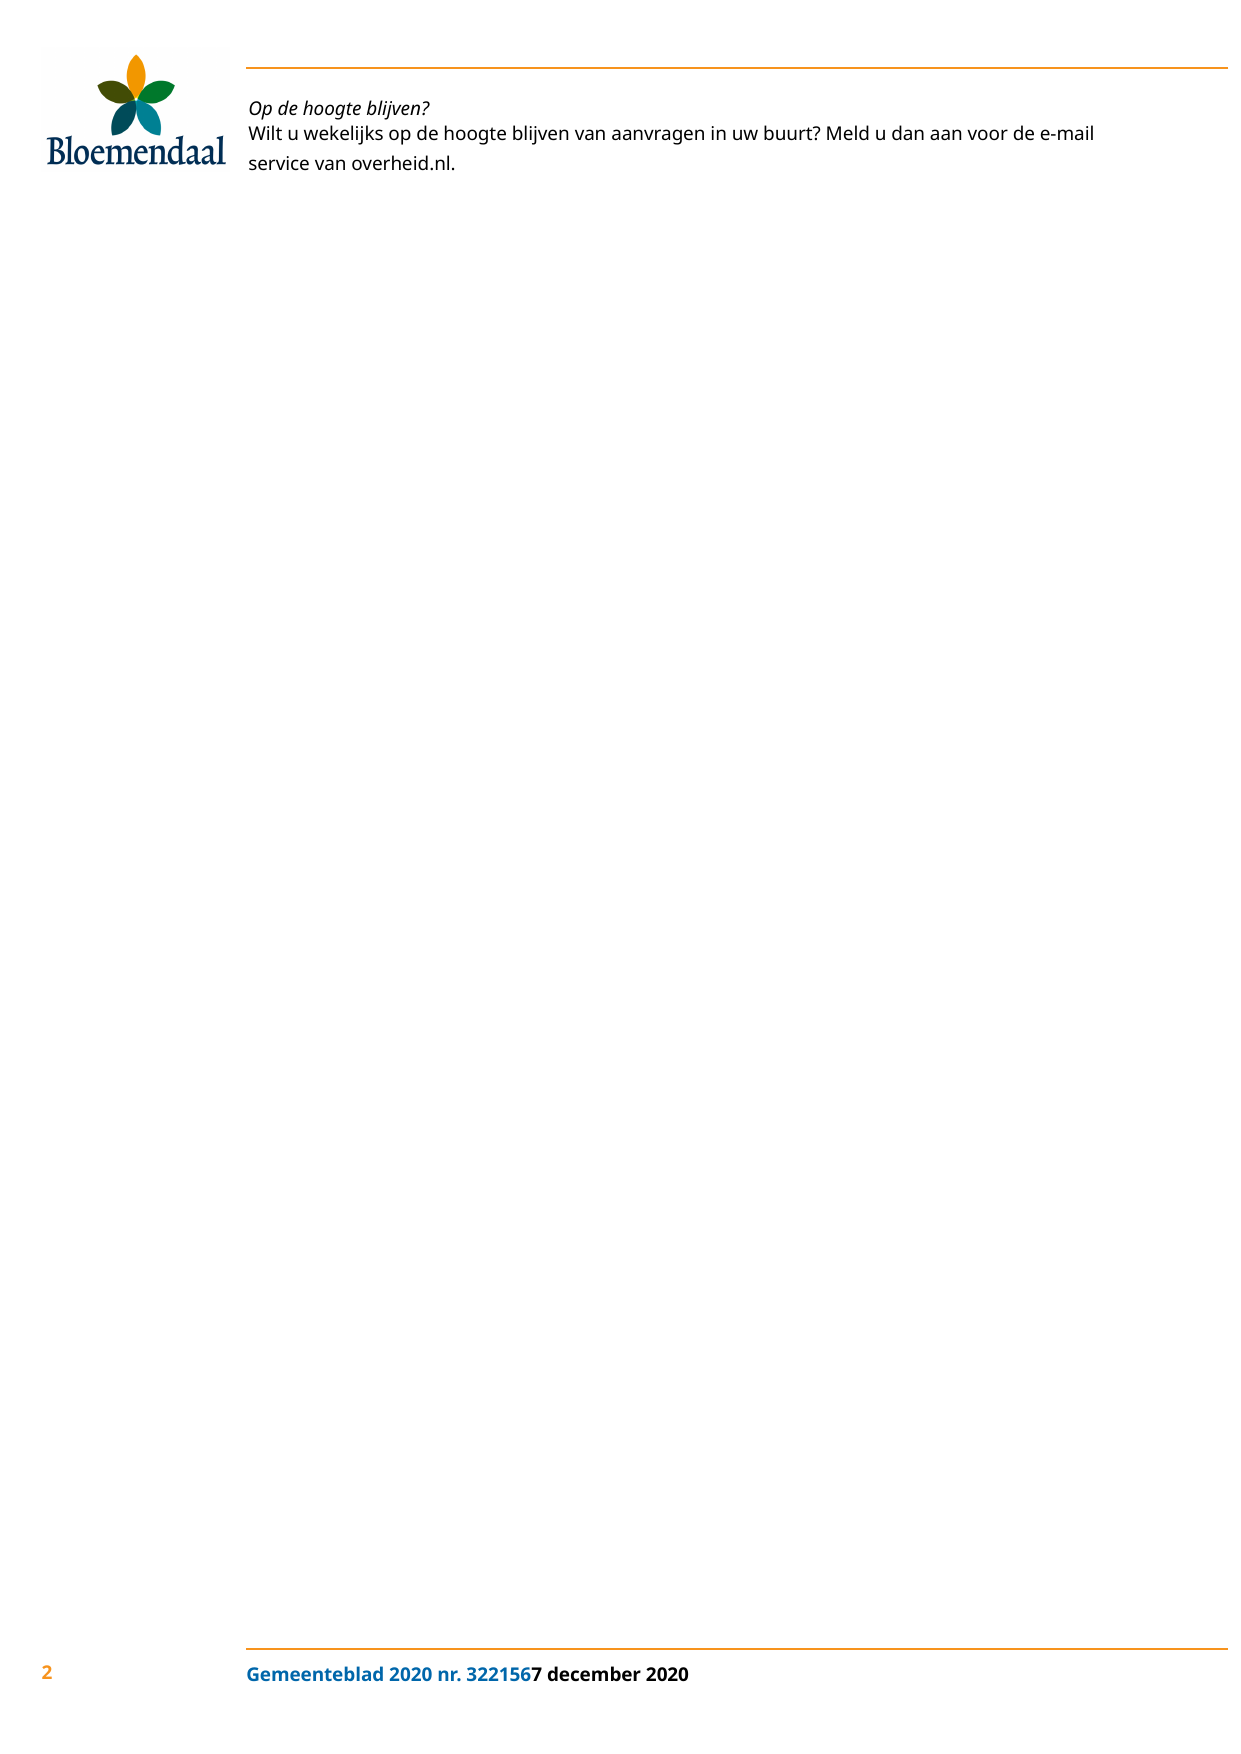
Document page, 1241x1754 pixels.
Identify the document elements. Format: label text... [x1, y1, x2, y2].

text Op de hoogte blijven? [248, 95, 1152, 121]
picture [41, 47, 231, 172]
text Wilt u wekelijks op de hoogte blijven van aanvragen in uw buurt? Meld u dan aan voor de e-mail service van overheid.nl. [248, 121, 1152, 176]
